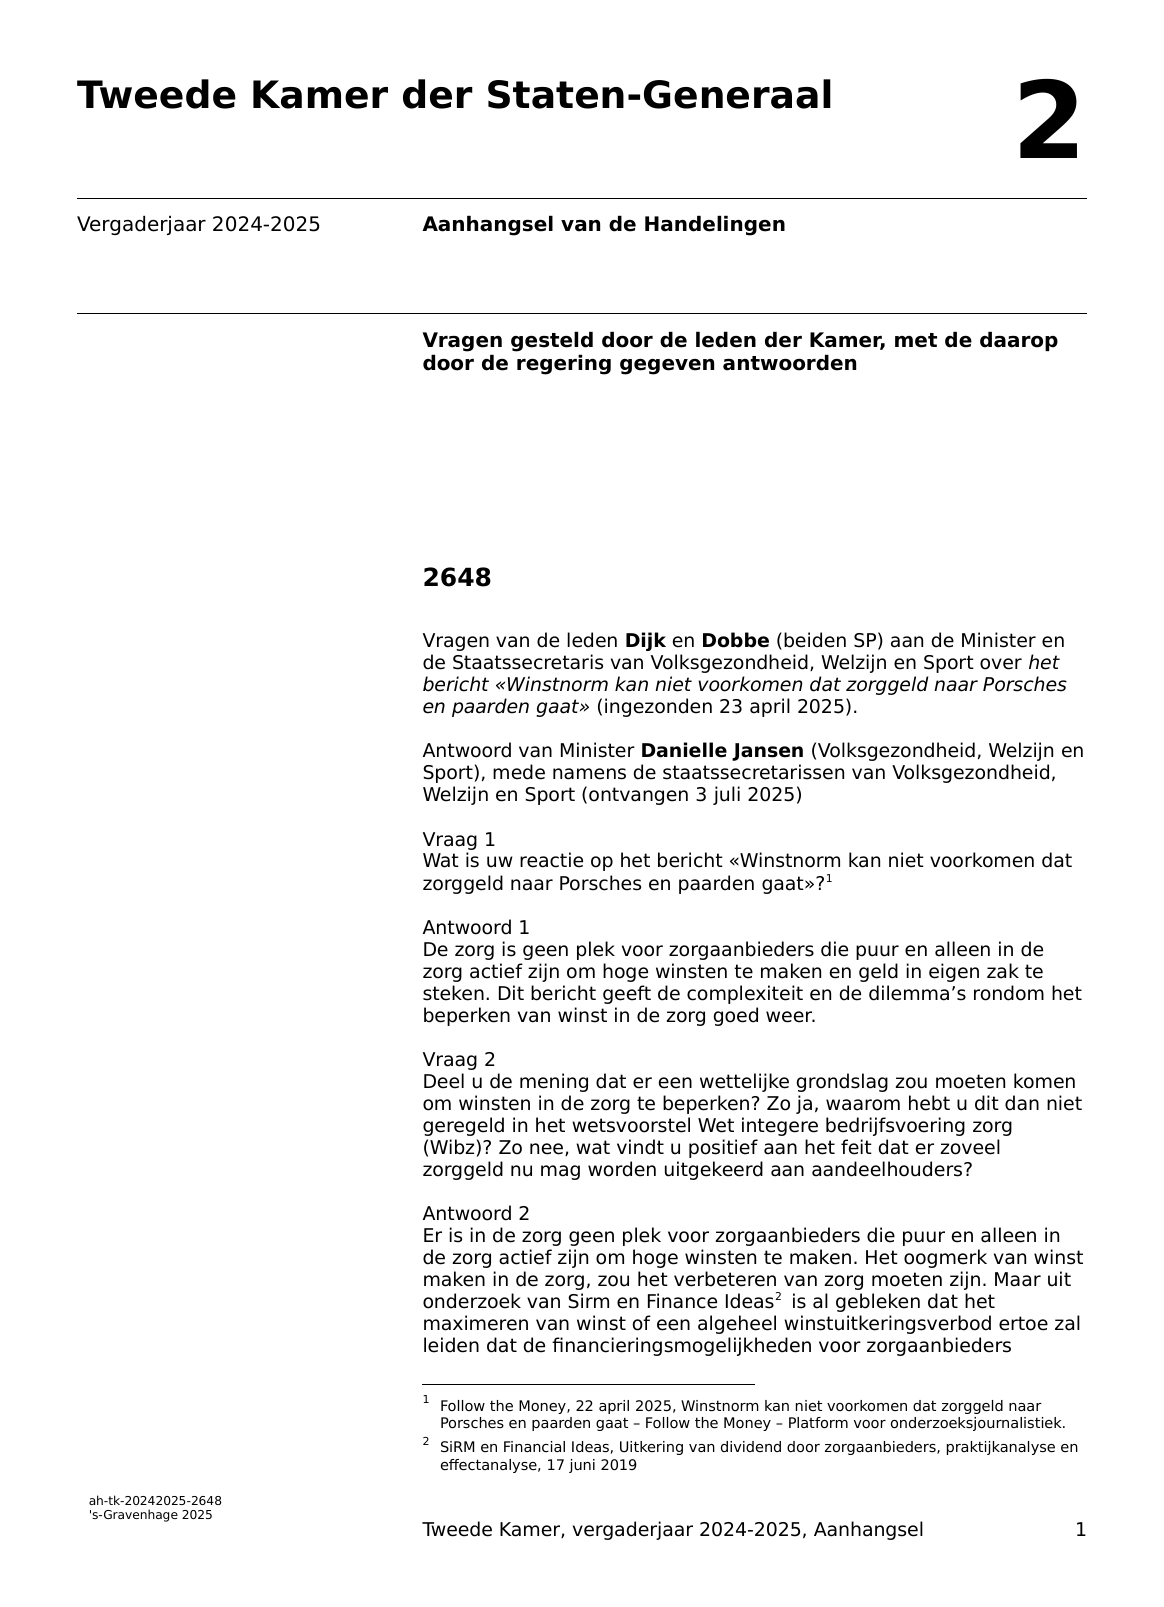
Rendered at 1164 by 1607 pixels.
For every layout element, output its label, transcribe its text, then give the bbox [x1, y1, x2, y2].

text ah-tk-20242025-2648 [88, 1494, 323, 1508]
text Vraag 1 [422, 828, 1087, 850]
text Vraag 2 [422, 1049, 1087, 1071]
text Follow the Money, 22 april 2025, Winstnorm kan niet voorkomen dat zorggeld naar Porsches en paarden gaat – Follow the Money – Platform voor onderzoeksjournalistiek. [422, 1393, 1087, 1432]
table_cell Vragen gesteld door de leden der Kamer, met de daarop door de regering gegeven antwoorden [422, 314, 1087, 375]
text Vragen van de leden Dijk en Dobbe (beiden SP) aan de Minister en de Staatssecretaris van Volksgezondheid, Welzijn en Sport over het bericht «Winstnorm kan niet voorkomen dat zorggeld naar Porsches en paarden gaat» (ingezonden 23 april 2025). [422, 630, 1087, 718]
text Wat is uw reactie op het bericht «Winstnorm kan niet voorkomen dat zorggeld naar Porsches en paarden gaat»? [422, 850, 1087, 894]
text 's-Gravenhage 2025 [88, 1508, 323, 1522]
table_header 2 [886, 59, 1087, 198]
text Antwoord 1 [422, 917, 1087, 938]
table_cell [77, 314, 422, 375]
table_cell Vergaderjaar 2024-2025 [77, 199, 422, 313]
text Antwoord 2 [422, 1203, 1087, 1225]
text Er is in de zorg geen plek voor zorgaanbieders die puur en alleen in de zorg actief zijn om hoge winsten te maken. Het oogmerk van winst maken in de zorg, zou het verbeteren van zorg moeten zijn. Maar uit onderzoek van Sirm en Finance Ideas is al gebleken dat het maximeren van winst of een algeheel winstuitkeringsverbod ertoe zal leiden dat de financieringsmogelijkheden voor zorgaanbieders [422, 1225, 1087, 1357]
table_header Tweede Kamer der Staten-Generaal [77, 59, 886, 198]
text De zorg is geen plek voor zorgaanbieders die puur en alleen in de zorg actief zijn om hoge winsten te maken en geld in eigen zak te steken. Dit bericht geeft de complexiteit en de dilemma’s rondom het beperken van winst in de zorg goed weer. [422, 938, 1087, 1026]
text Deel u de mening dat er een wettelijke grondslag zou moeten komen om winsten in de zorg te beperken? Zo ja, waarom hebt u dit dan niet geregeld in het wetsvoorstel Wet integere bedrijfsvoering zorg (Wibz)? Zo nee, wat vindt u positief aan het feit dat er zoveel zorggeld nu mag worden uitgekeerd aan aandeelhouders? [422, 1071, 1087, 1181]
text 2648 [422, 563, 1087, 592]
text Antwoord van Minister Danielle Jansen (Volksgezondheid, Welzijn en Sport), mede namens de staatssecretarissen van Volksgezondheid, Welzijn en Sport (ontvangen 3 juli 2025) [422, 740, 1087, 806]
table_cell Aanhangsel van de Handelingen [422, 199, 1087, 313]
text SiRM en Financial Ideas, Uitkering van dividend door zorgaanbieders, praktijkanalyse en effectanalyse, 17 juni 2019 [422, 1435, 1087, 1474]
